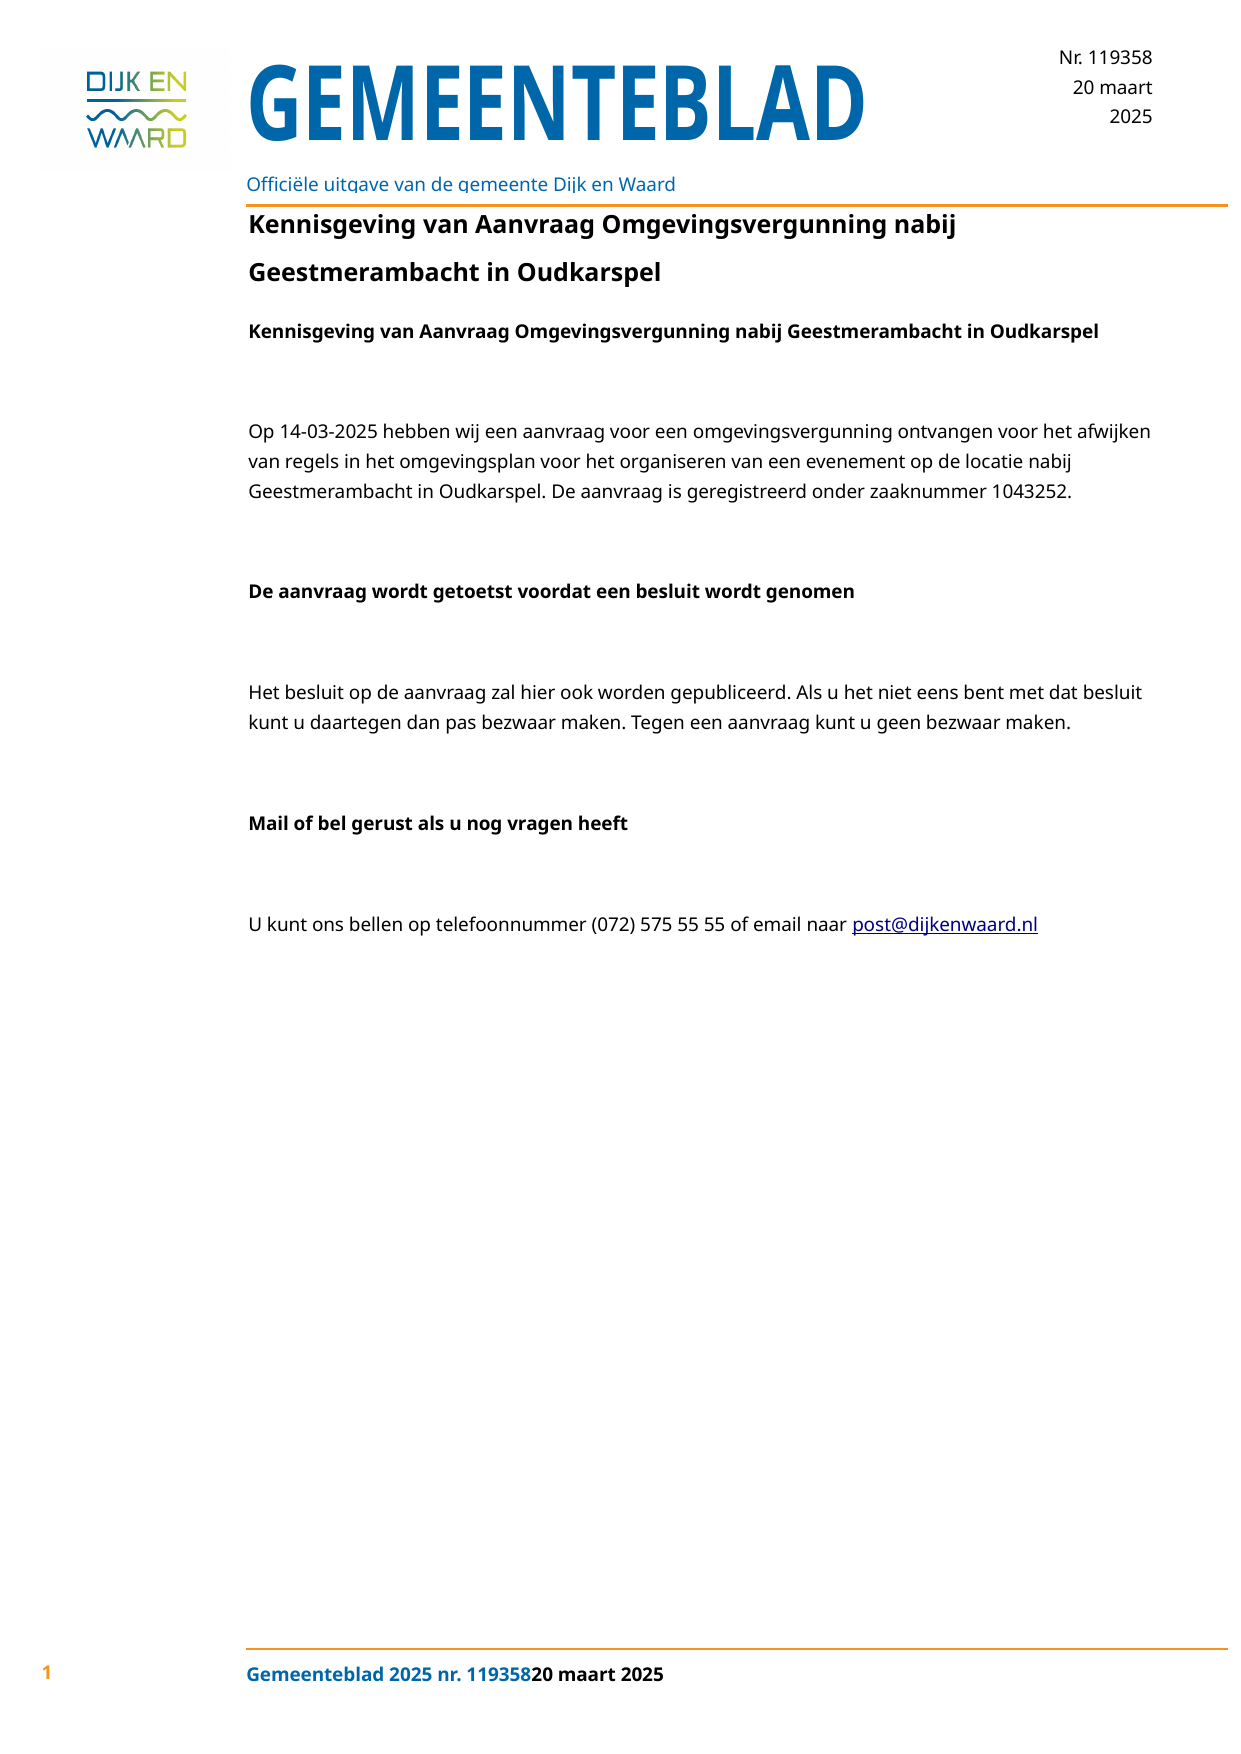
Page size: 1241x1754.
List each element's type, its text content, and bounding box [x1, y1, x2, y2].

text De aanvraag wordt getoetst voordat een besluit wordt genomen [248, 579, 1152, 604]
text Op 14-03-2025 hebben wij een aanvraag voor een omgevingsvergunning ontvangen voor het afwijken van regels in het omgevingsplan voor het organiseren van een evenement op de locatie nabij Geestmerambacht in Oudkarspel. De aanvraag is geregistreerd onder zaaknummer 1043252. [248, 419, 1152, 504]
text Kennisgeving van Aanvraag Omgevingsvergunning nabij Geestmerambacht in Oudkarspel [248, 318, 1152, 344]
text Kennisgeving van Aanvraag Omgevingsvergunning nabij Geestmerambacht in Oudkarspel [248, 207, 1152, 288]
text U kunt ons bellen op telefoonnummer (072) 575 55 55 of email naar post@dijkenwaard.nl [248, 911, 1152, 937]
text Het besluit op de aanvraag zal hier ook worden gepubliceerd. Als u het niet eens bent met dat besluit kunt u daartegen dan pas bezwaar maken. Tegen een aanvraag kunt u geen bezwaar maken. [248, 679, 1152, 735]
text Mail of bel gerust als u nog vragen heeft [248, 810, 1152, 836]
picture [41, 47, 231, 172]
